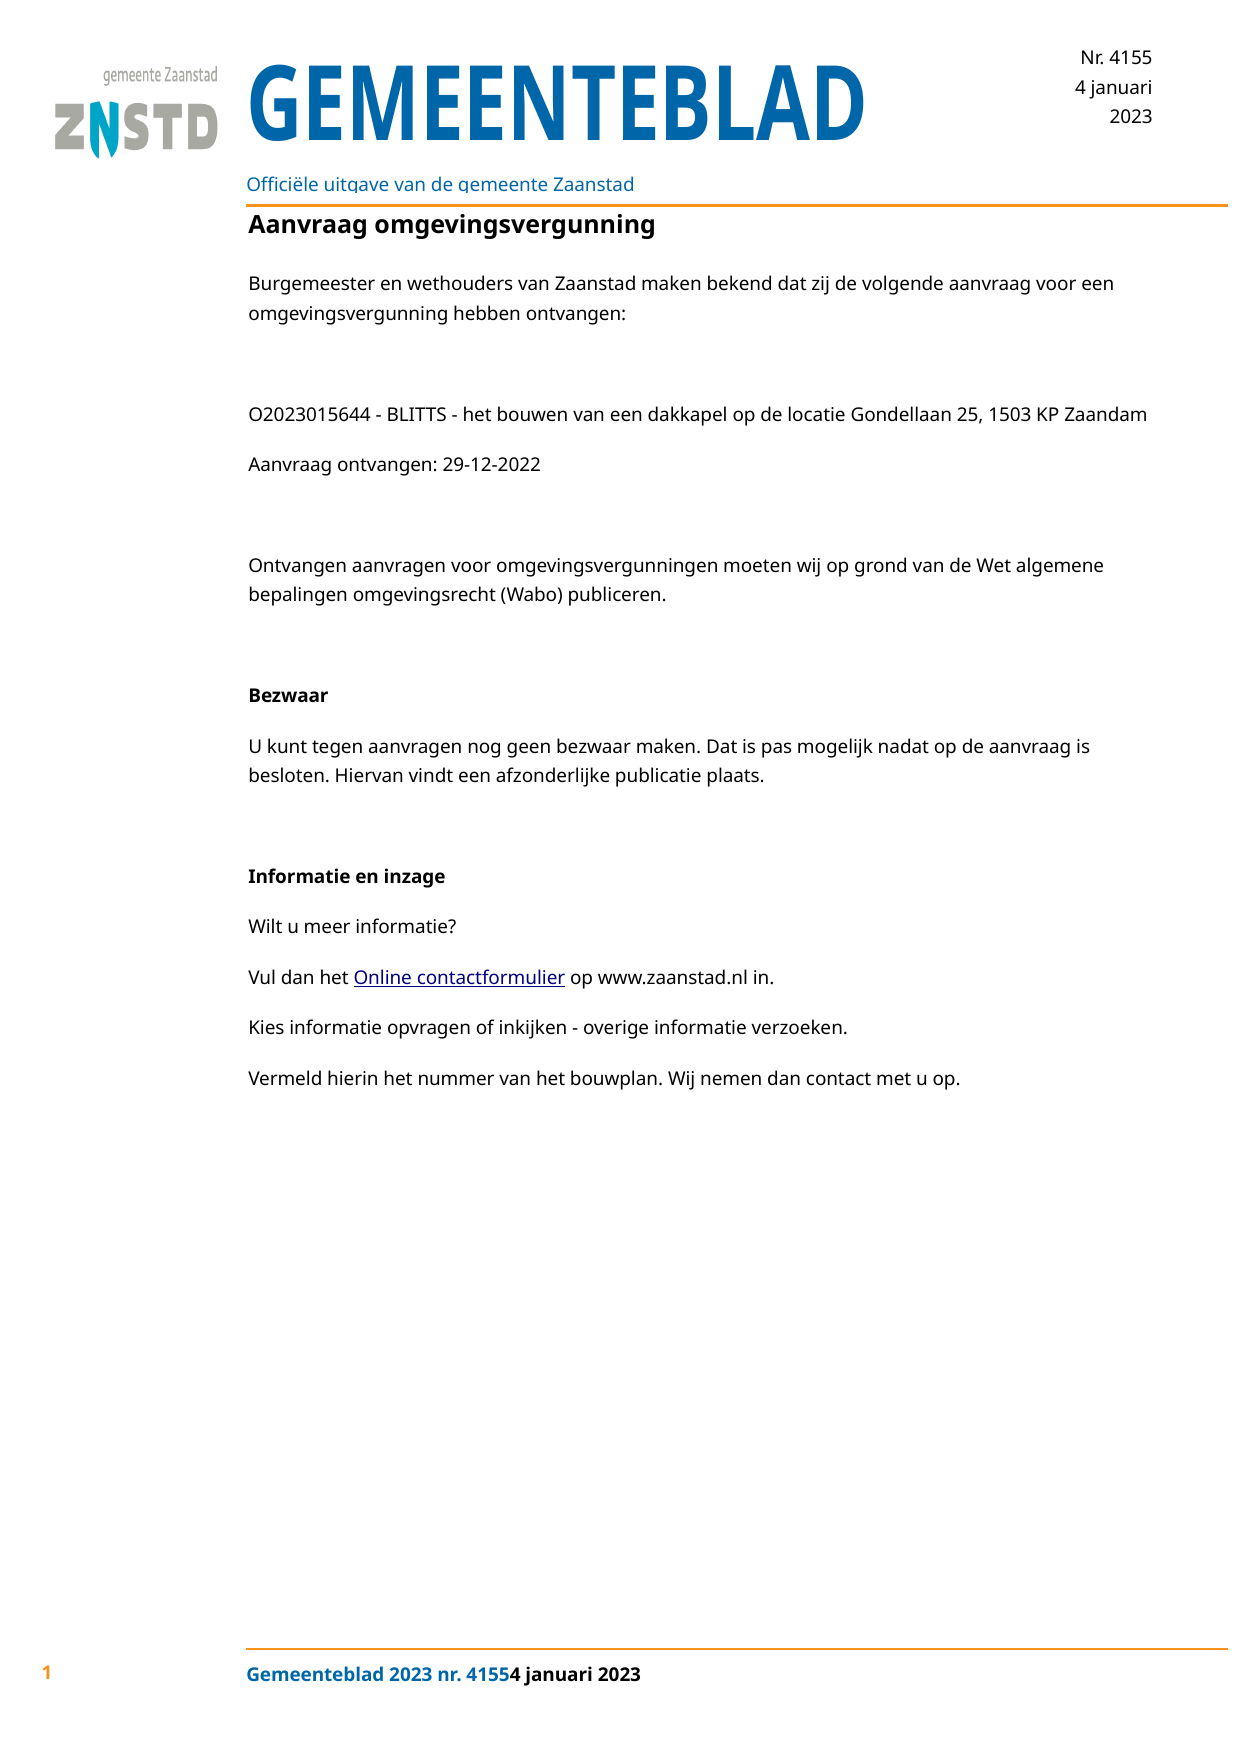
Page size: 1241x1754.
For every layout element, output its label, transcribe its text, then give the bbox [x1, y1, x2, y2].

text O2023015644 - BLITTS - het bouwen van een dakkapel op de locatie Gondellaan 25, 1503 KP Zaandam [248, 401, 1152, 426]
text Wilt u meer informatie? [248, 914, 1152, 939]
picture [41, 47, 231, 172]
text Kies informatie opvragen of inkijken - overige informatie verzoeken. [248, 1014, 1152, 1040]
text Vul dan het Online contactformulier op www.zaanstad.nl in. [248, 964, 1152, 990]
text U kunt tegen aanvragen nog geen bezwaar maken. Dat is pas mogelijk nadat op de aanvraag is besloten. Hiervan vindt een afzonderlijke publicatie plaats. [248, 733, 1152, 788]
text Aanvraag ontvangen: 29-12-2022 [248, 451, 1152, 477]
text Burgemeester en wethouders van Zaanstad maken bekend dat zij de volgende aanvraag voor een omgevingsvergunning hebben ontvangen: [248, 270, 1152, 326]
text Bezwaar [248, 682, 1152, 708]
text Informatie en inzage [248, 863, 1152, 889]
text Vermeld hierin het nummer van het bouwplan. Wij nemen dan contact met u op. [248, 1065, 1152, 1091]
text Aanvraag omgevingsvergunning [248, 207, 1152, 241]
text Ontvangen aanvragen voor omgevingsvergunningen moeten wij op grond van de Wet algemene bepalingen omgevingsrecht (Wabo) publiceren. [248, 552, 1152, 607]
